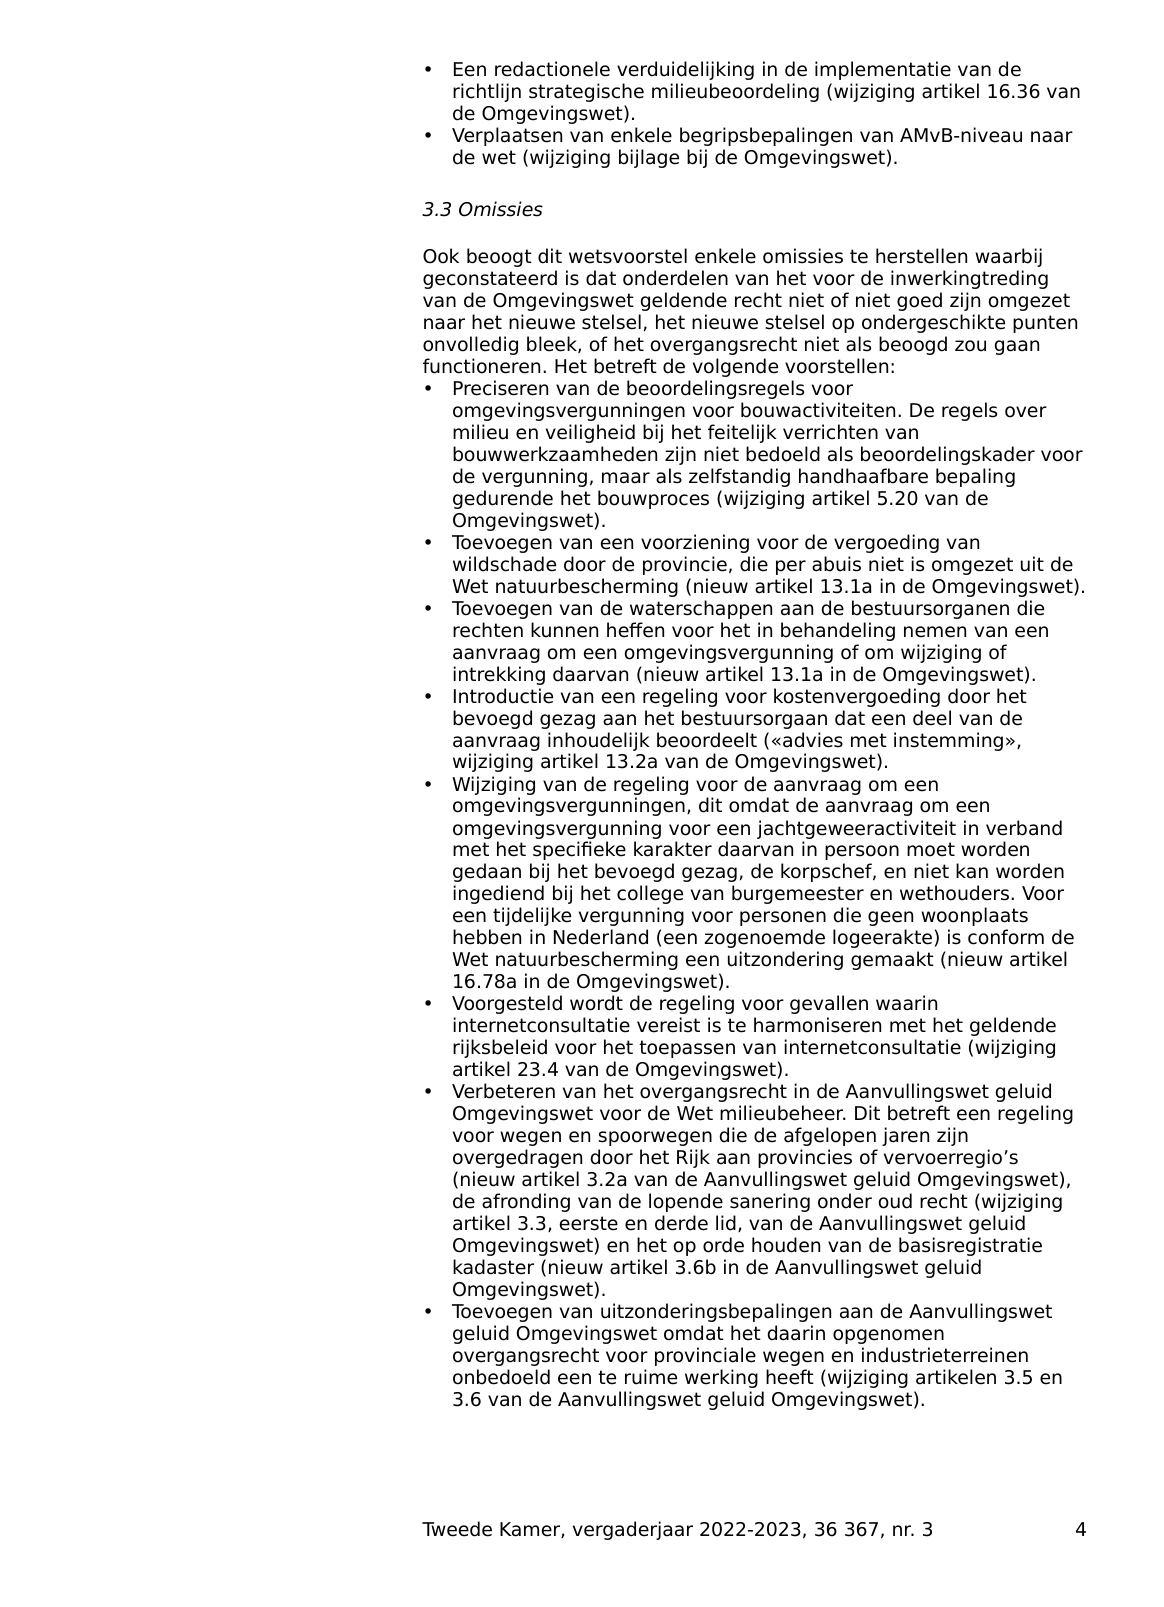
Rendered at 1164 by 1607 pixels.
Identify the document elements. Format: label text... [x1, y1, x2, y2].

text • Toevoegen van uitzonderingsbepalingen aan de Aanvullingswet geluid Omgevingswet omdat het daarin opgenomen overgangsrecht voor provinciale wegen en industrieterreinen onbedoeld een te ruime werking heeft (wijziging artikelen 3.5 en 3.6 van de Aanvullingswet geluid Omgevingswet). [422, 1301, 1087, 1411]
subtitle 3.3 Omissies [422, 199, 1087, 221]
text • Toevoegen van een voorziening voor de vergoeding van wildschade door de provincie, die per abuis niet is omgezet uit de Wet natuurbescherming (nieuw artikel 13.1a in de Omgevingswet). [422, 532, 1087, 598]
text Ook beoogt dit wetsvoorstel enkele omissies te herstellen waarbij geconstateerd is dat onderdelen van het voor de inwerkingtreding van de Omgevingswet geldende recht niet of niet goed zijn omgezet naar het nieuwe stelsel, het nieuwe stelsel op ondergeschikte punten onvolledig bleek, of het overgangsrecht niet als beoogd zou gaan functioneren. Het betreft de volgende voorstellen: [422, 246, 1087, 378]
text • Introductie van een regeling voor kostenvergoeding door het bevoegd gezag aan het bestuursorgaan dat een deel van de aanvraag inhoudelijk beoordeelt («advies met instemming», wijziging artikel 13.2a van de Omgevingswet). [422, 686, 1087, 773]
text • Wijziging van de regeling voor de aanvraag om een omgevingsvergunningen, dit omdat de aanvraag om een omgevingsvergunning voor een jachtgeweeractiviteit in verband met het specifieke karakter daarvan in persoon moet worden gedaan bij het bevoegd gezag, de korpschef, en niet kan worden ingediend bij het college van burgemeester en wethouders. Voor een tijdelijke vergunning voor personen die geen woonplaats hebben in Nederland (een zogenoemde logeerakte) is conform de Wet natuurbescherming een uitzondering gemaakt (nieuw artikel 16.78a in de Omgevingswet). [422, 773, 1087, 993]
text • Toevoegen van de waterschappen aan de bestuursorganen die rechten kunnen heffen voor het in behandeling nemen van een aanvraag om een omgevingsvergunning of om wijziging of intrekking daarvan (nieuw artikel 13.1a in de Omgevingswet). [422, 598, 1087, 686]
text • Een redactionele verduidelijking in de implementatie van de richtlijn strategische milieubeoordeling (wijziging artikel 16.36 van de Omgevingswet). [422, 59, 1087, 125]
text • Verbeteren van het overgangsrecht in de Aanvullingswet geluid Omgevingswet voor de Wet milieubeheer. Dit betreft een regeling voor wegen en spoorwegen die de afgelopen jaren zijn overgedragen door het Rijk aan provincies of vervoerregio’s (nieuw artikel 3.2a van de Aanvullingswet geluid Omgevingswet), de afronding van de lopende sanering onder oud recht (wijziging artikel 3.3, eerste en derde lid, van de Aanvullingswet geluid Omgevingswet) en het op orde houden van de basisregistratie kadaster (nieuw artikel 3.6b in de Aanvullingswet geluid Omgevingswet). [422, 1081, 1087, 1301]
text • Preciseren van de beoordelingsregels voor omgevingsvergunningen voor bouwactiviteiten. De regels over milieu en veiligheid bij het feitelijk verrichten van bouwwerkzaamheden zijn niet bedoeld als beoordelingskader voor de vergunning, maar als zelfstandig handhaafbare bepaling gedurende het bouwproces (wijziging artikel 5.20 van de Omgevingswet). [422, 378, 1087, 532]
text • Voorgesteld wordt de regeling voor gevallen waarin internetconsultatie vereist is te harmoniseren met het geldende rijksbeleid voor het toepassen van internetconsultatie (wijziging artikel 23.4 van de Omgevingswet). [422, 993, 1087, 1081]
text • Verplaatsen van enkele begripsbepalingen van AMvB-niveau naar de wet (wijziging bijlage bij de Omgevingswet). [422, 125, 1087, 169]
